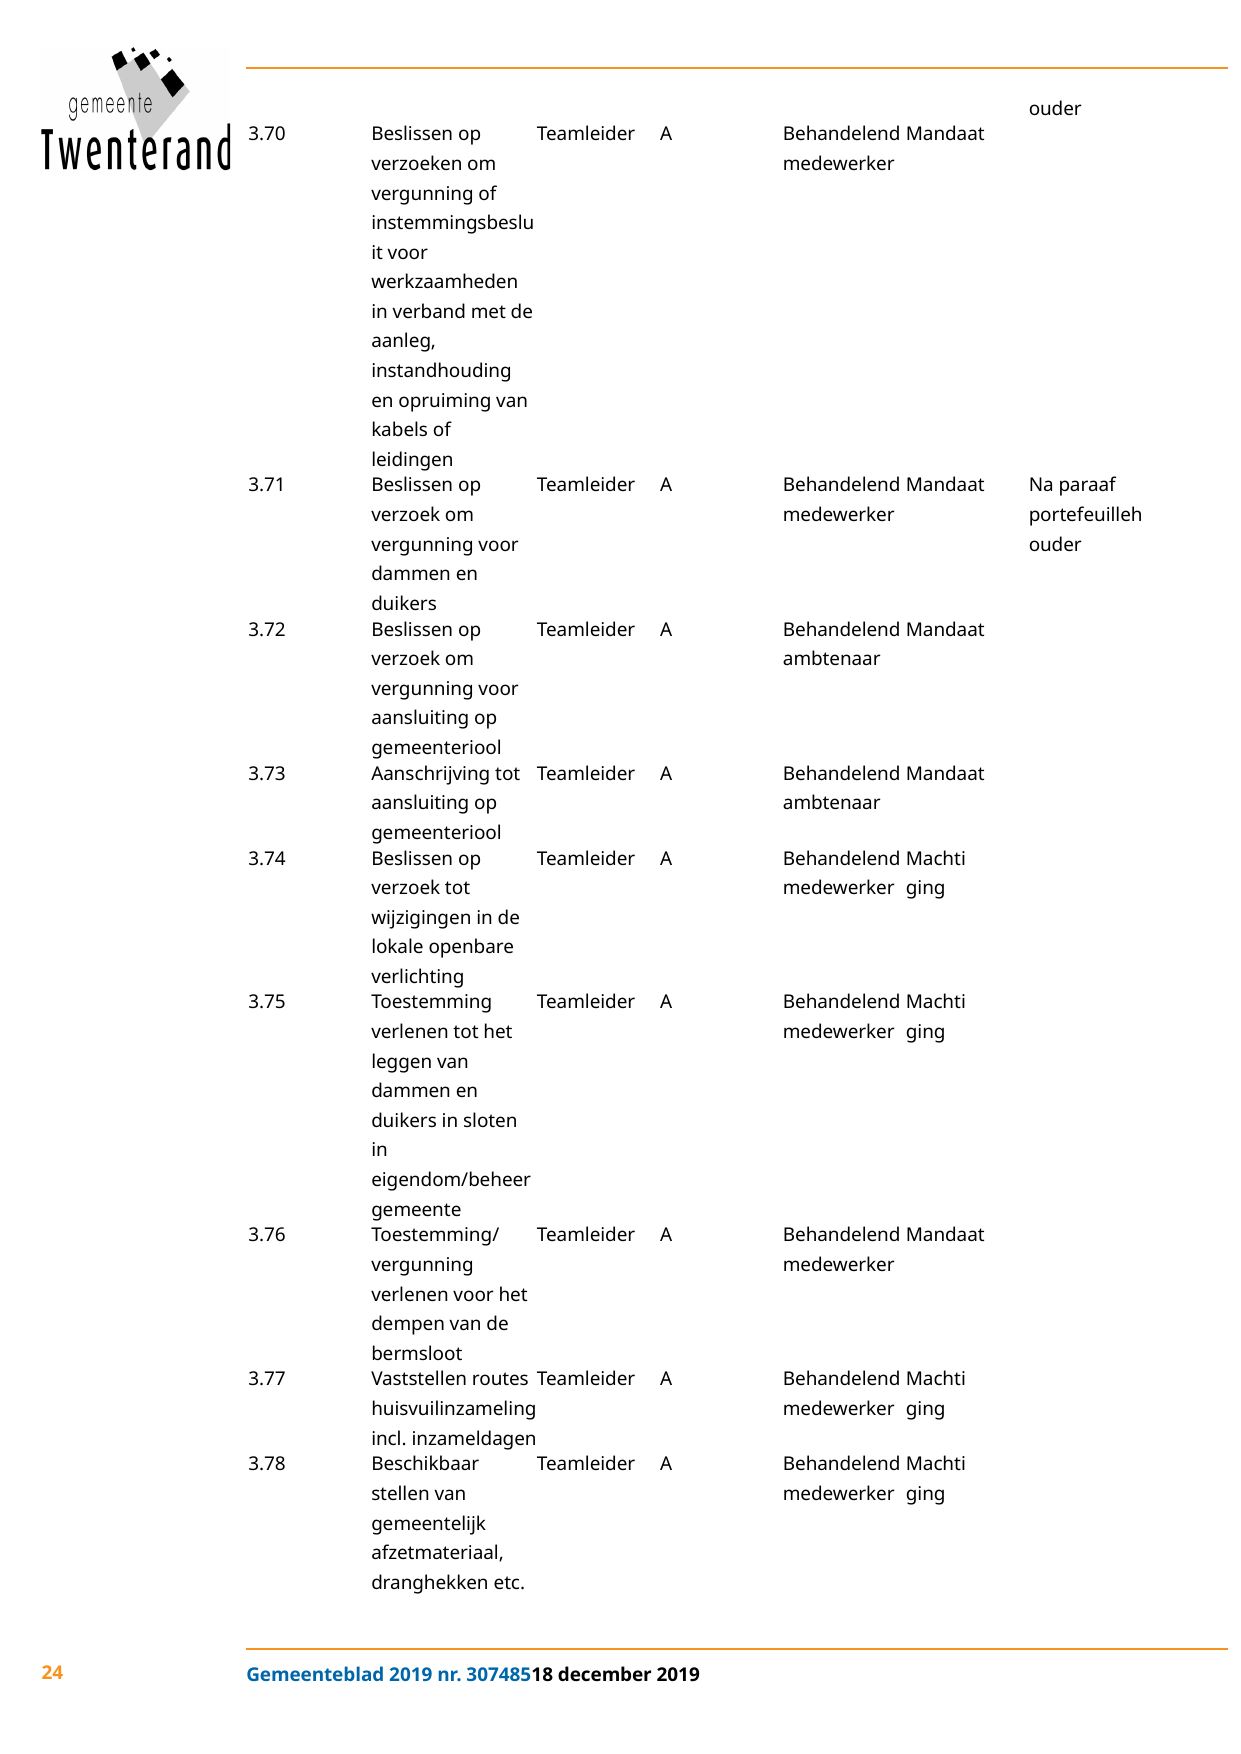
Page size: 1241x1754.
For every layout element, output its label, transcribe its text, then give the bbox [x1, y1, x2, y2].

table_cell A [660, 845, 783, 989]
table_cell 3.73 [248, 760, 371, 845]
table_cell Behandelend medewerker [783, 989, 906, 1222]
table_cell [1029, 989, 1152, 1222]
table_cell [660, 95, 783, 121]
table_cell 3.74 [248, 845, 371, 989]
table_cell [1029, 1222, 1152, 1366]
table_cell Teamleider [537, 760, 660, 845]
table_cell Behandelend medewerker [783, 121, 906, 472]
table_cell Teamleider [537, 989, 660, 1222]
table_cell Teamleider [537, 845, 660, 989]
table_cell Beslissen op verzoek om vergunning voor aansluiting op gemeenteriool [371, 616, 537, 760]
table_cell A [660, 121, 783, 472]
table_cell Teamleider [537, 1451, 660, 1594]
table_cell Teamleider [537, 472, 660, 616]
table_cell Aanschrijving tot aansluiting op gemeenteriool [371, 760, 537, 845]
picture [41, 47, 231, 172]
table_cell Machti ging [906, 989, 1028, 1222]
table_cell [1029, 845, 1152, 989]
table_cell Beslissen op verzoeken om vergunning of instemmingsbesluit voor werkzaamheden in verband met de aanleg, instandhouding en opruiming van kabels of leidingen [371, 121, 537, 472]
table_cell [248, 95, 371, 121]
table_cell Na paraaf portefeuillehouder [1029, 472, 1152, 616]
table_cell Behandelend medewerker [783, 1222, 906, 1366]
table_cell Toestemming/vergunning verlenen voor het dempen van de bermsloot [371, 1222, 537, 1366]
table_cell [1029, 121, 1152, 472]
table_cell Mandaat [906, 616, 1028, 760]
table_cell Behandelend medewerker [783, 472, 906, 616]
table_cell 3.76 [248, 1222, 371, 1366]
table_cell 3.71 [248, 472, 371, 616]
table_cell Machti ging [906, 1366, 1028, 1451]
table_cell A [660, 616, 783, 760]
table_cell Machti ging [906, 1451, 1028, 1594]
table_cell Behandelend medewerker [783, 1451, 906, 1594]
table_cell [1029, 1366, 1152, 1451]
table_cell A [660, 472, 783, 616]
table_cell Machti ging [906, 845, 1028, 989]
table_cell Mandaat [906, 472, 1028, 616]
table_cell [537, 95, 660, 121]
table_cell [1029, 760, 1152, 845]
table_cell Teamleider [537, 121, 660, 472]
table_cell A [660, 1222, 783, 1366]
table_cell [371, 95, 537, 121]
table_cell [1029, 1451, 1152, 1594]
table_cell 3.72 [248, 616, 371, 760]
table_cell Behandelend medewerker [783, 1366, 906, 1451]
table_cell Behandelend ambtenaar [783, 760, 906, 845]
table_cell Mandaat [906, 760, 1028, 845]
table_cell Beschikbaar stellen van gemeentelijk afzetmateriaal, dranghekken etc. [371, 1451, 537, 1594]
table_cell [1029, 616, 1152, 760]
table_cell 3.75 [248, 989, 371, 1222]
table_cell Beslissen op verzoek tot wijzigingen in de lokale openbare verlichting [371, 845, 537, 989]
table_cell A [660, 1366, 783, 1451]
table_cell A [660, 1451, 783, 1594]
table_cell 3.77 [248, 1366, 371, 1451]
table_cell Mandaat [906, 121, 1028, 472]
table_cell Teamleider [537, 1366, 660, 1451]
table_cell A [660, 989, 783, 1222]
table_cell Vaststellen routes huisvuilinzameling incl. inzameldagen [371, 1366, 537, 1451]
table_cell Toestemming verlenen tot het leggen van dammen en duikers in sloten in eigendom/beheer gemeente [371, 989, 537, 1222]
table_cell Behandelend medewerker [783, 845, 906, 989]
table_cell ouder [1029, 95, 1152, 121]
table_cell Beslissen op verzoek om vergunning voor dammen en duikers [371, 472, 537, 616]
table_cell A [660, 760, 783, 845]
table_cell Mandaat [906, 1222, 1028, 1366]
table_cell [906, 95, 1028, 121]
table_cell Behandelend ambtenaar [783, 616, 906, 760]
table_cell Teamleider [537, 1222, 660, 1366]
table_cell [783, 95, 906, 121]
table_cell 3.70 [248, 121, 371, 472]
table_cell 3.78 [248, 1451, 371, 1594]
table_cell Teamleider [537, 616, 660, 760]
